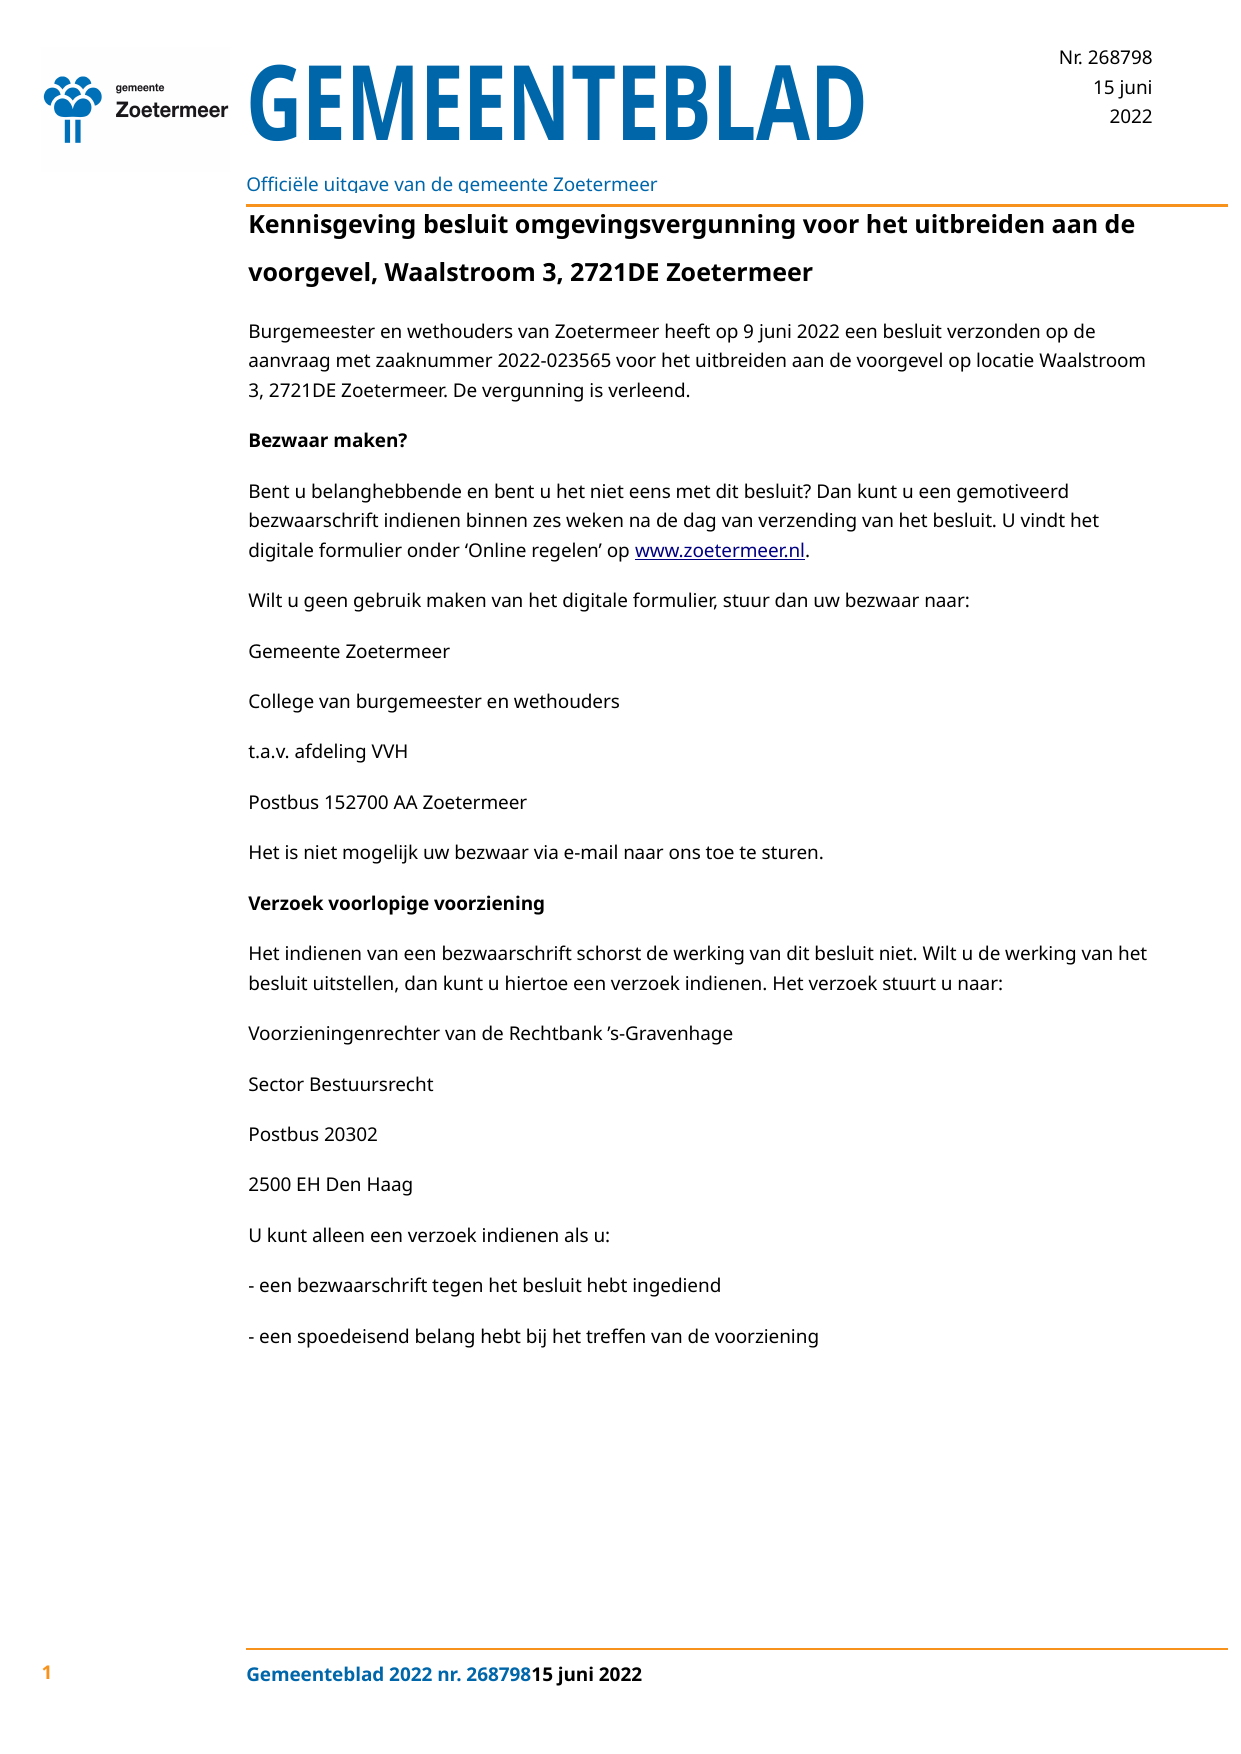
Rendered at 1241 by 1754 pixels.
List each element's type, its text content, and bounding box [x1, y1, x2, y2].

text 2500 EH Den Haag [248, 1172, 1152, 1197]
text Postbus 152700 AA Zoetermeer [248, 789, 1152, 815]
text t.a.v. afdeling VVH [248, 739, 1152, 764]
text College van burgemeester en wethouders [248, 688, 1152, 714]
text U kunt alleen een verzoek indienen als u: [248, 1222, 1152, 1248]
text Bent u belanghebbende en bent u het niet eens met dit besluit? Dan kunt u een gemotiveerd bezwaarschrift indienen binnen zes weken na de dag van verzending van het besluit. U vindt het digitale formulier onder ‘Online regelen’ op www.zoetermeer.nl. [248, 478, 1152, 563]
text Burgemeester en wethouders van Zoetermeer heeft op 9 juni 2022 een besluit verzonden op de aanvraag met zaaknummer 2022-023565 voor het uitbreiden aan de voorgevel op locatie Waalstroom 3, 2721DE Zoetermeer. De vergunning is verleend. [248, 318, 1152, 403]
text - een spoedeisend belang hebt bij het treffen van de voorziening [248, 1323, 1152, 1349]
text Wilt u geen gebruik maken van het digitale formulier, stuur dan uw bezwaar naar: [248, 587, 1152, 613]
text Sector Bestuursrecht [248, 1071, 1152, 1097]
text Kennisgeving besluit omgevingsvergunning voor het uitbreiden aan de voorgevel, Waalstroom 3, 2721DE Zoetermeer [248, 207, 1152, 288]
text Voorzieningenrechter van de Rechtbank ’s-Gravenhage [248, 1020, 1152, 1046]
text - een bezwaarschrift tegen het besluit hebt ingediend [248, 1272, 1152, 1298]
text Postbus 20302 [248, 1121, 1152, 1147]
text Bezwaar maken? [248, 427, 1152, 453]
text Het is niet mogelijk uw bezwaar via e-mail naar ons toe te sturen. [248, 839, 1152, 865]
picture [41, 47, 231, 172]
text Gemeente Zoetermeer [248, 638, 1152, 664]
text Het indienen van een bezwaarschrift schorst de werking van dit besluit niet. Wilt u de werking van het besluit uitstellen, dan kunt u hiertoe een verzoek indienen. Het verzoek stuurt u naar: [248, 940, 1152, 996]
text Verzoek voorlopige voorziening [248, 890, 1152, 916]
